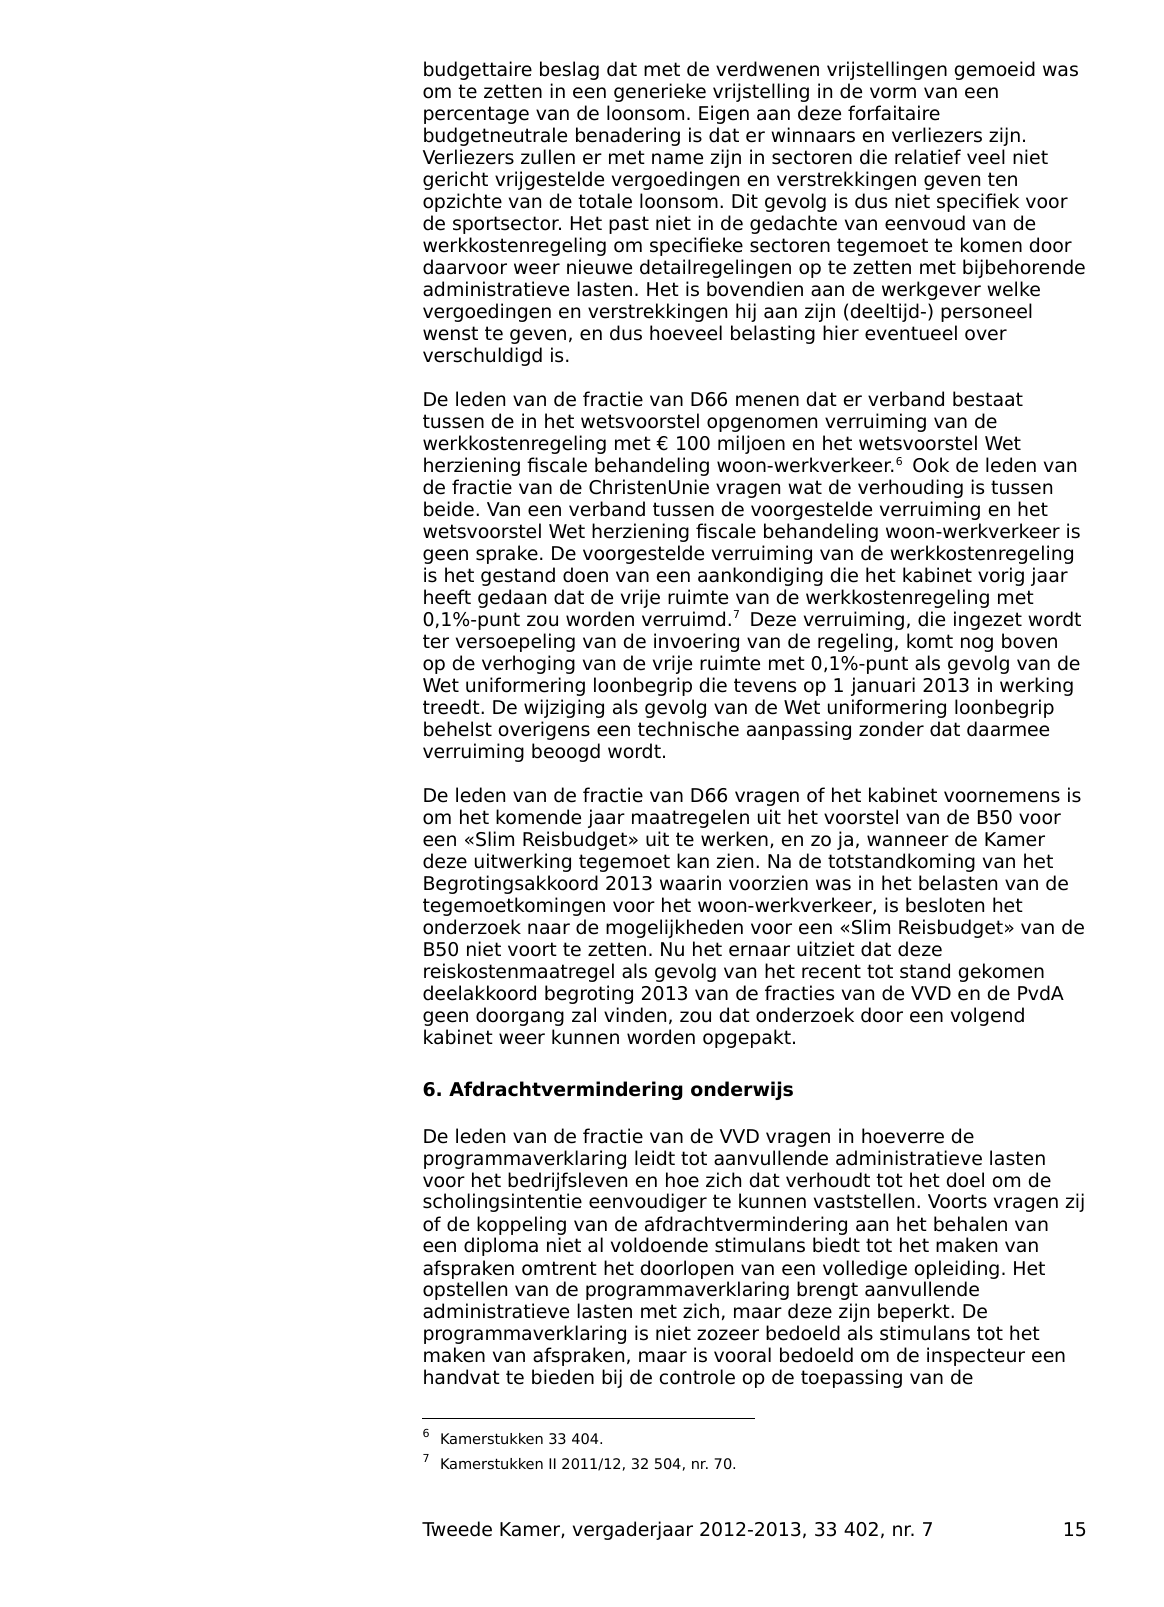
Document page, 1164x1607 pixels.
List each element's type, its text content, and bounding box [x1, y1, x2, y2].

text Kamerstukken 33 404. [422, 1427, 1087, 1449]
subtitle 6. Afdrachtvermindering onderwijs [422, 1078, 1087, 1101]
text De leden van de fractie van D66 menen dat er verband bestaat tussen de in het wetsvoorstel opgenomen verruiming van de werkkostenregeling met € 100 miljoen en het wetsvoorstel Wet herziening fiscale behandeling woon-werkverkeer. Ook de leden van de fractie van de ChristenUnie vragen wat de verhouding is tussen beide. Van een verband tussen de voorgestelde verruiming en het wetsvoorstel Wet herziening fiscale behandeling woon-werkverkeer is geen sprake. De voorgestelde verruiming van de werkkostenregeling is het gestand doen van een aankondiging die het kabinet vorig jaar heeft gedaan dat de vrije ruimte van de werkkostenregeling met 0,1%-punt zou worden verruimd. Deze verruiming, die ingezet wordt ter versoepeling van de invoering van de regeling, komt nog boven op de verhoging van de vrije ruimte met 0,1%-punt als gevolg van de Wet uniformering loonbegrip die tevens op 1 januari 2013 in werking treedt. De wijziging als gevolg van de Wet uniformering loonbegrip behelst overigens een technische aanpassing zonder dat daarmee verruiming beoogd wordt. [422, 389, 1087, 763]
text De leden van de fractie van de VVD vragen in hoeverre de programmaverklaring leidt tot aanvullende administratieve lasten voor het bedrijfsleven en hoe zich dat verhoudt tot het doel om de scholingsintentie eenvoudiger te kunnen vaststellen. Voorts vragen zij of de koppeling van de afdrachtvermindering aan het behalen van een diploma niet al voldoende stimulans biedt tot het maken van afspraken omtrent het doorlopen van een volledige opleiding. Het opstellen van de programmaverklaring brengt aanvullende administratieve lasten met zich, maar deze zijn beperkt. De programmaverklaring is niet zozeer bedoeld als stimulans tot het maken van afspraken, maar is vooral bedoeld om de inspecteur een handvat te bieden bij de controle op de toepassing van de [422, 1126, 1087, 1389]
text Kamerstukken II 2011/12, 32 504, nr. 70. [422, 1452, 1087, 1474]
text De leden van de fractie van D66 vragen of het kabinet voornemens is om het komende jaar maatregelen uit het voorstel van de B50 voor een «Slim Reisbudget» uit te werken, en zo ja, wanneer de Kamer deze uitwerking tegemoet kan zien. Na de totstandkoming van het Begrotingsakkoord 2013 waarin voorzien was in het belasten van de tegemoetkomingen voor het woon-werkverkeer, is besloten het onderzoek naar de mogelijkheden voor een «Slim Reisbudget» van de B50 niet voort te zetten. Nu het ernaar uitziet dat deze reiskostenmaatregel als gevolg van het recent tot stand gekomen deelakkoord begroting 2013 van de fracties van de VVD en de PvdA geen doorgang zal vinden, zou dat onderzoek door een volgend kabinet weer kunnen worden opgepakt. [422, 785, 1087, 1048]
text budgettaire beslag dat met de verdwenen vrijstellingen gemoeid was om te zetten in een generieke vrijstelling in de vorm van een percentage van de loonsom. Eigen aan deze forfaitaire budgetneutrale benadering is dat er winnaars en verliezers zijn. Verliezers zullen er met name zijn in sectoren die relatief veel niet gericht vrijgestelde vergoedingen en verstrekkingen geven ten opzichte van de totale loonsom. Dit gevolg is dus niet specifiek voor de sportsector. Het past niet in de gedachte van eenvoud van de werkkostenregeling om specifieke sectoren tegemoet te komen door daarvoor weer nieuwe detailregelingen op te zetten met bijbehorende administratieve lasten. Het is bovendien aan de werkgever welke vergoedingen en verstrekkingen hij aan zijn (deeltijd-) personeel wenst te geven, en dus hoeveel belasting hier eventueel over verschuldigd is. [422, 59, 1087, 367]
